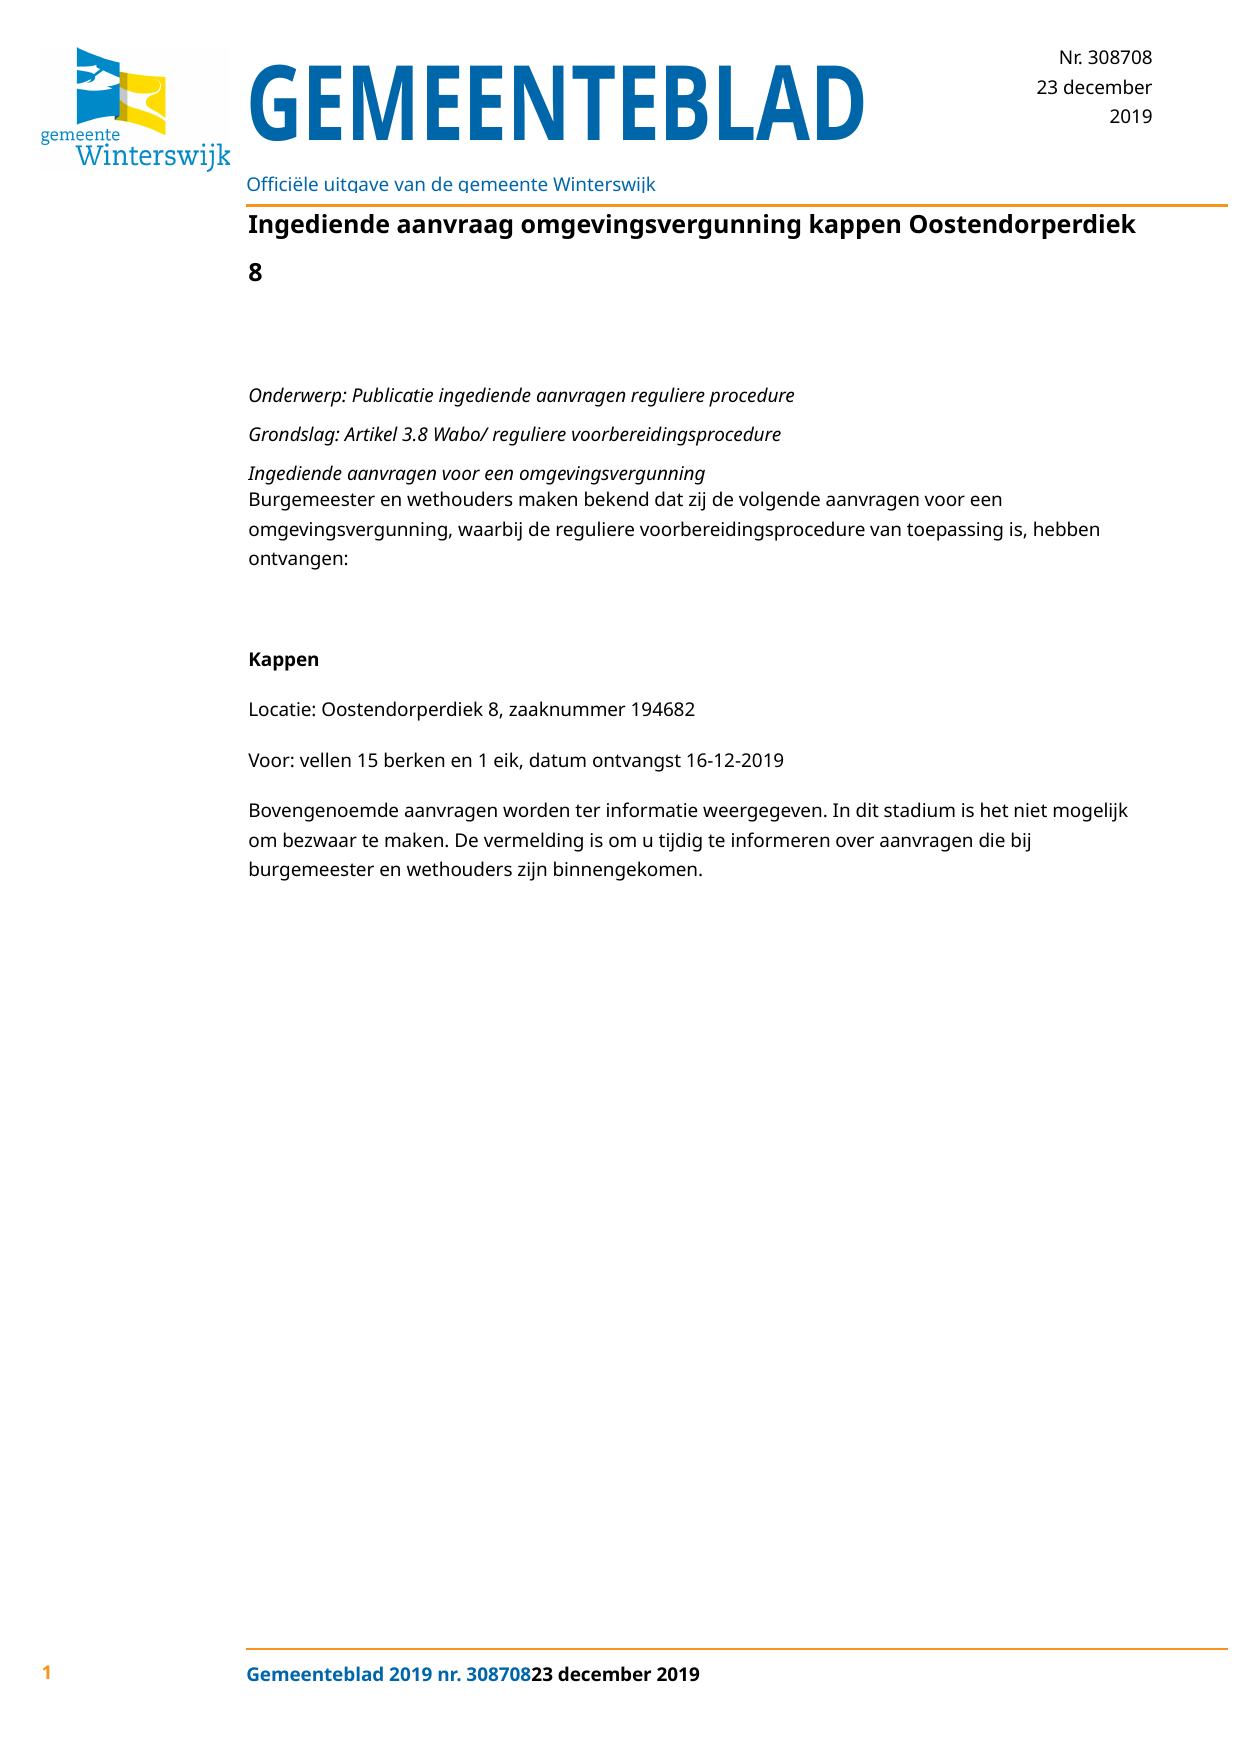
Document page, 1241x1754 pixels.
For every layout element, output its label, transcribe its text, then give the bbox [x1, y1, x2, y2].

text Ingediende aanvragen voor een omgevingsvergunning [248, 460, 1152, 486]
picture [41, 47, 231, 172]
text Onderwerp: Publicatie ingediende aanvragen reguliere procedure [248, 382, 1152, 408]
text Grondslag: Artikel 3.8 Wabo/ reguliere voorbereidingsprocedure [248, 421, 1152, 447]
text Bovengenoemde aanvragen worden ter informatie weergegeven. In dit stadium is het niet mogelijk om bezwaar te maken. De vermelding is om u tijdig te informeren over aanvragen die bij burgemeester en wethouders zijn binnengekomen. [248, 797, 1152, 882]
text Kappen [248, 646, 1152, 672]
picture [225, 153, 231, 162]
text Voor: vellen 15 berken en 1 eik, datum ontvangst 16-12-2019 [248, 747, 1152, 773]
text Burgemeester en wethouders maken bekend dat zij de volgende aanvragen voor een omgevingsvergunning, waarbij de reguliere voorbereidingsprocedure van toepassing is, hebben ontvangen: [248, 486, 1152, 571]
text Ingediende aanvraag omgevingsvergunning kappen Oostendorperdiek 8 [248, 207, 1152, 288]
text Locatie: Oostendorperdiek 8, zaaknummer 194682 [248, 697, 1152, 722]
